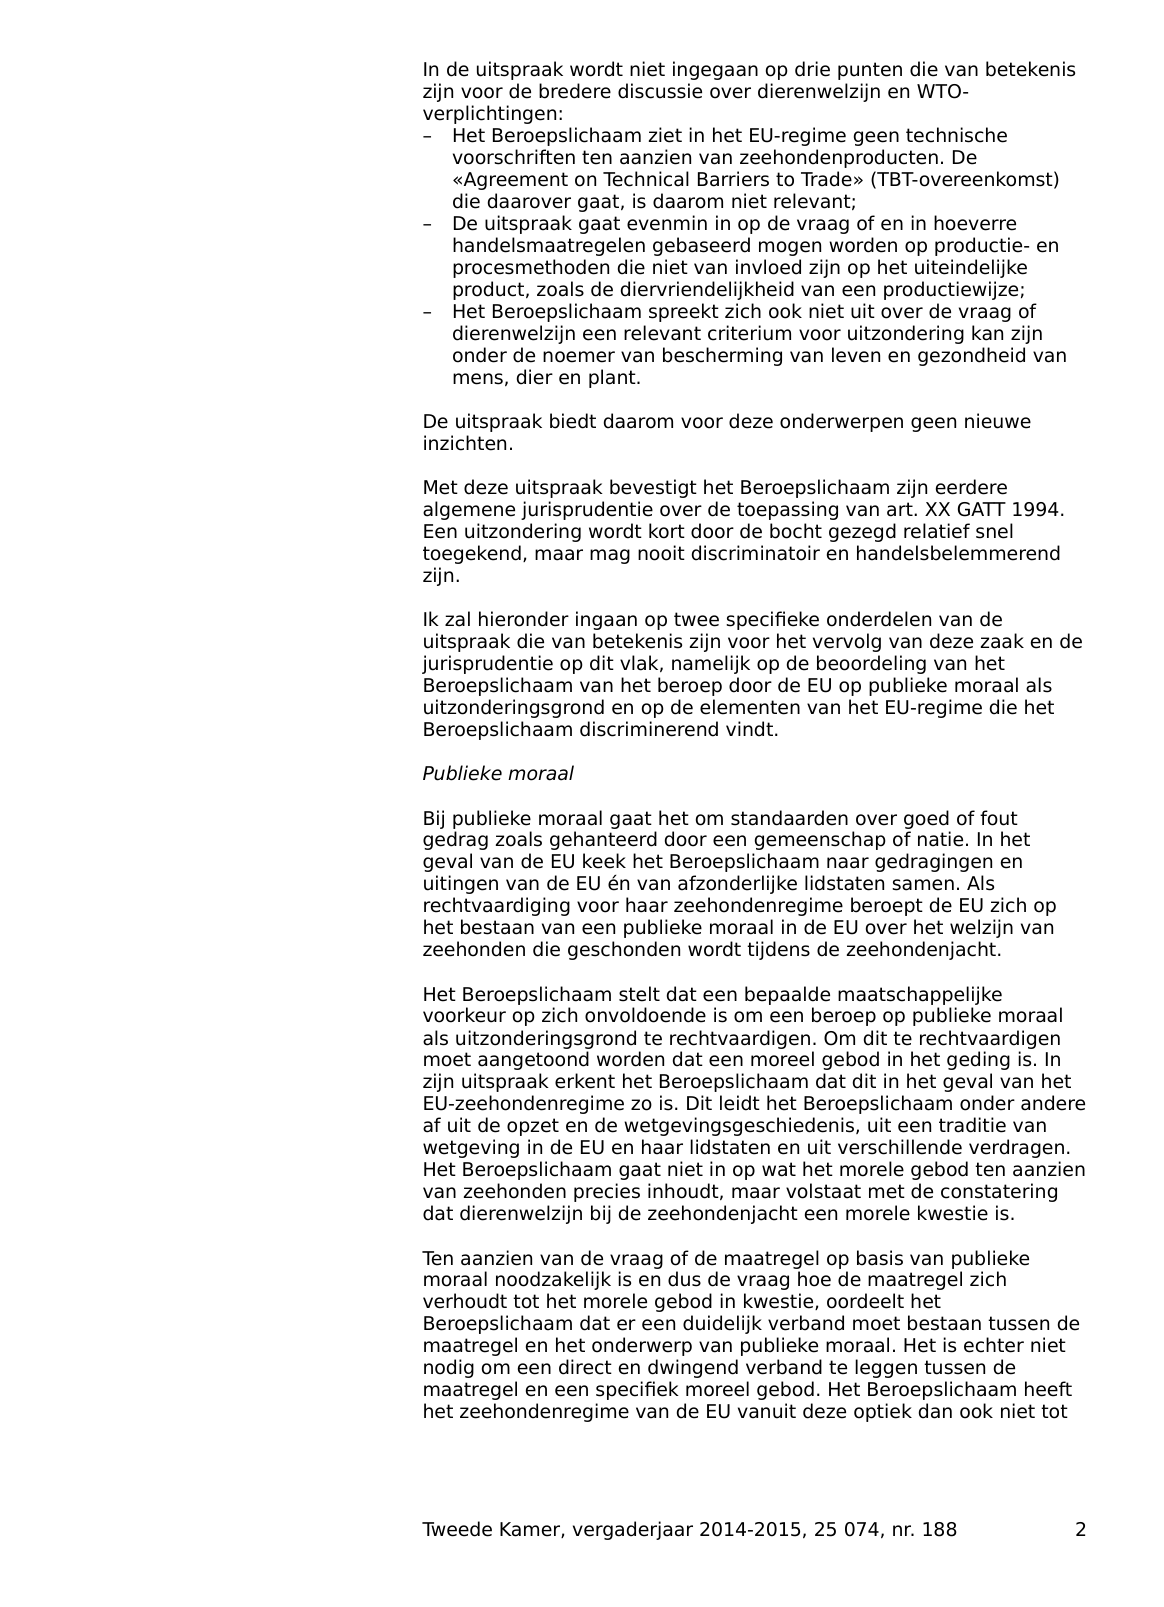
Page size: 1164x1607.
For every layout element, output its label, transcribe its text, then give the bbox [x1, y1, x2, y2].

text In de uitspraak wordt niet ingegaan op drie punten die van betekenis zijn voor de bredere discussie over dierenwelzijn en WTO-verplichtingen: [422, 59, 1087, 125]
text Bij publieke moraal gaat het om standaarden over goed of fout gedrag zoals gehanteerd door een gemeenschap of natie. In het geval van de EU keek het Beroepslichaam naar gedragingen en uitingen van de EU én van afzonderlijke lidstaten samen. Als rechtvaardiging voor haar zeehondenregime beroept de EU zich op het bestaan van een publieke moraal in de EU over het welzijn van zeehonden die geschonden wordt tijdens de zeehondenjacht. [422, 807, 1087, 961]
text Het Beroepslichaam stelt dat een bepaalde maatschappelijke voorkeur op zich onvoldoende is om een beroep op publieke moraal als uitzonderingsgrond te rechtvaardigen. Om dit te rechtvaardigen moet aangetoond worden dat een moreel gebod in het geding is. In zijn uitspraak erkent het Beroepslichaam dat dit in het geval van het EU-zeehondenregime zo is. Dit leidt het Beroepslichaam onder andere af uit de opzet en de wetgevingsgeschiedenis, uit een traditie van wetgeving in de EU en haar lidstaten en uit verschillende verdragen. Het Beroepslichaam gaat niet in op wat het morele gebod ten aanzien van zeehonden precies inhoudt, maar volstaat met de constatering dat dierenwelzijn bij de zeehondenjacht een morele kwestie is. [422, 983, 1087, 1225]
text – Het Beroepslichaam ziet in het EU-regime geen technische voorschriften ten aanzien van zeehondenproducten. De «Agreement on Technical Barriers to Trade» (TBT-overeenkomst) die daarover gaat, is daarom niet relevant; [422, 125, 1087, 213]
text – Het Beroepslichaam spreekt zich ook niet uit over de vraag of dierenwelzijn een relevant criterium voor uitzondering kan zijn onder de noemer van bescherming van leven en gezondheid van mens, dier en plant. [422, 301, 1087, 389]
text Ik zal hieronder ingaan op twee specifieke onderdelen van de uitspraak die van betekenis zijn voor het vervolg van deze zaak en de jurisprudentie op dit vlak, namelijk op de beoordeling van het Beroepslichaam van het beroep door de EU op publieke moraal als uitzonderingsgrond en op de elementen van het EU-regime die het Beroepslichaam discriminerend vindt. [422, 609, 1087, 741]
subtitle Publieke moraal [422, 763, 1087, 785]
text – De uitspraak gaat evenmin in op de vraag of en in hoeverre handelsmaatregelen gebaseerd mogen worden op productie- en procesmethoden die niet van invloed zijn op het uiteindelijke product, zoals de diervriendelijkheid van een productiewijze; [422, 213, 1087, 301]
text De uitspraak biedt daarom voor deze onderwerpen geen nieuwe inzichten. [422, 411, 1087, 455]
text Met deze uitspraak bevestigt het Beroepslichaam zijn eerdere algemene jurisprudentie over de toepassing van art. XX GATT 1994. Een uitzondering wordt kort door de bocht gezegd relatief snel toegekend, maar mag nooit discriminatoir en handelsbelemmerend zijn. [422, 477, 1087, 587]
text Ten aanzien van de vraag of de maatregel op basis van publieke moraal noodzakelijk is en dus de vraag hoe de maatregel zich verhoudt tot het morele gebod in kwestie, oordeelt het Beroepslichaam dat er een duidelijk verband moet bestaan tussen de maatregel en het onderwerp van publieke moraal. Het is echter niet nodig om een direct en dwingend verband te leggen tussen de maatregel en een specifiek moreel gebod. Het Beroepslichaam heeft het zeehondenregime van de EU vanuit deze optiek dan ook niet tot [422, 1247, 1087, 1423]
